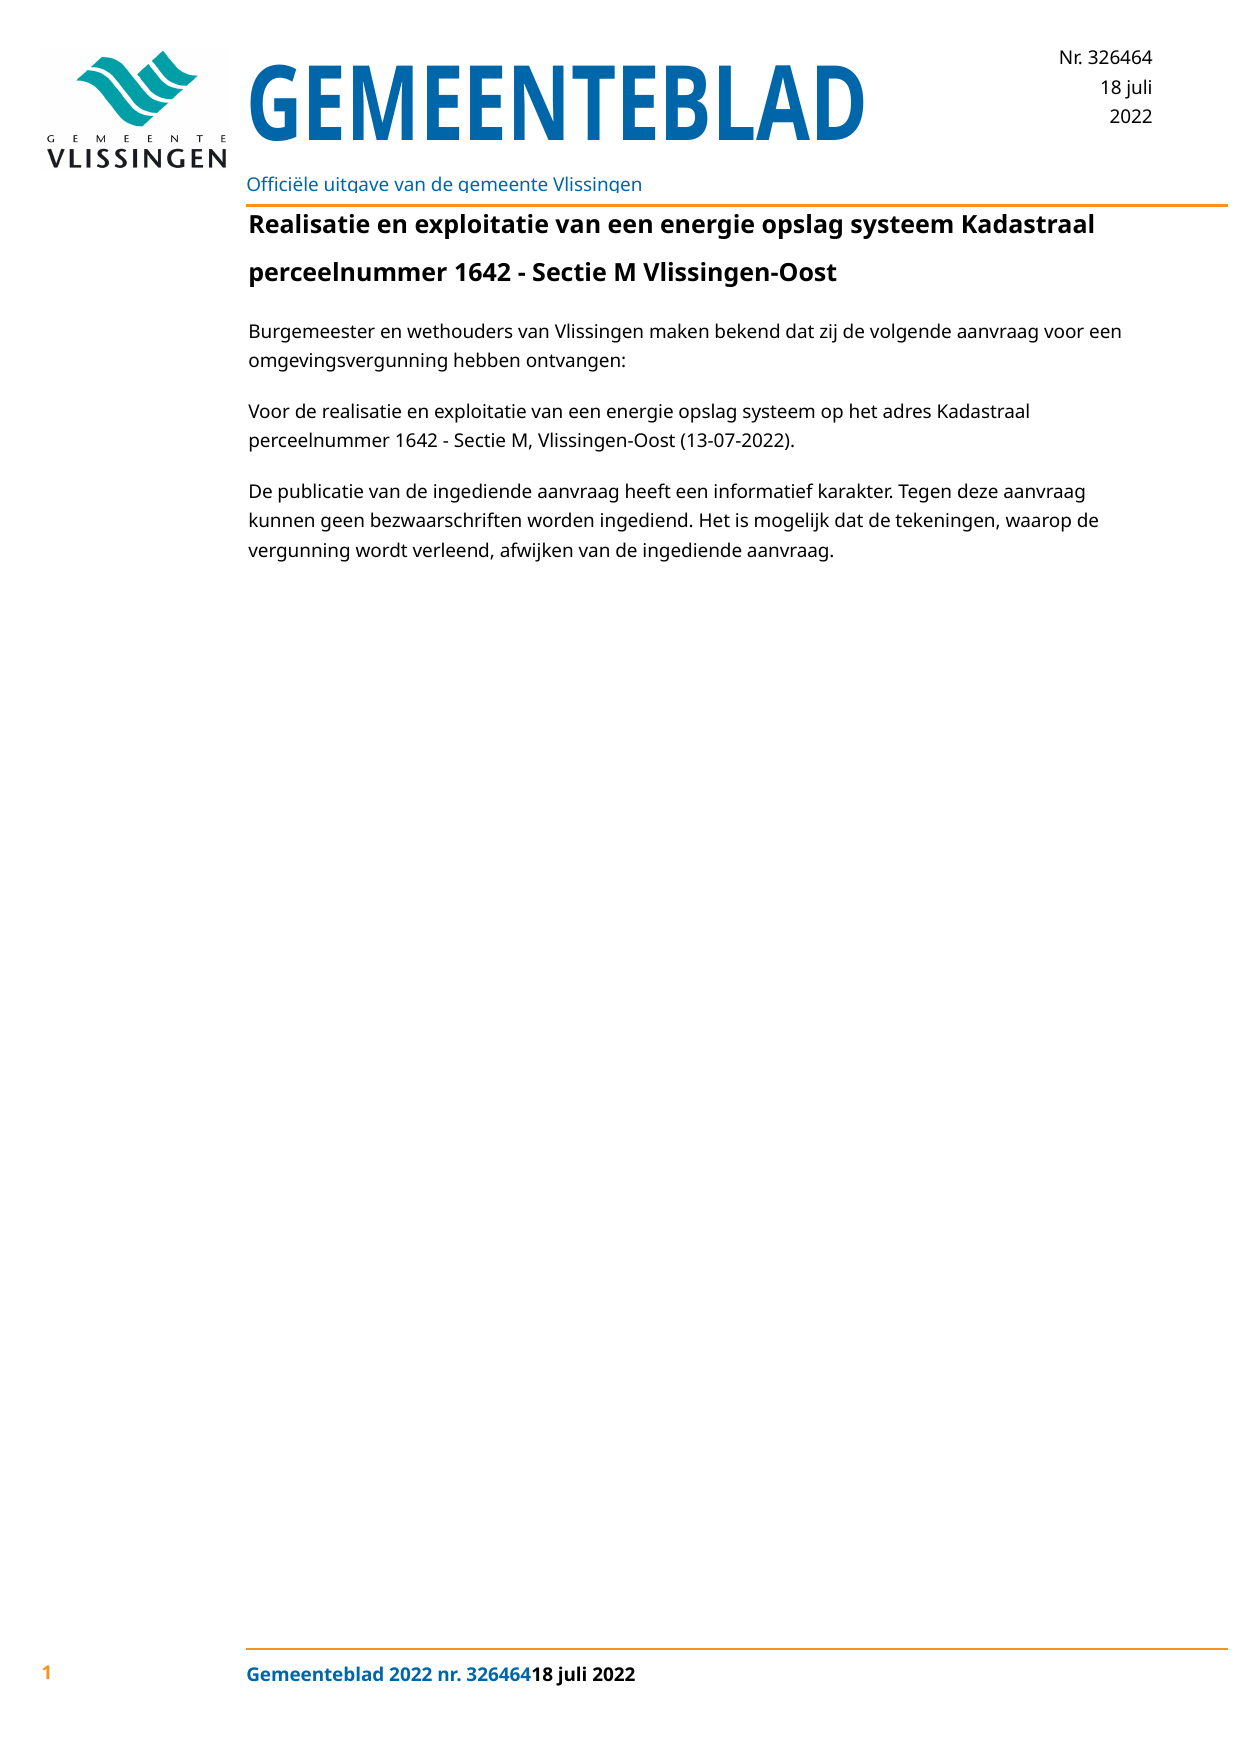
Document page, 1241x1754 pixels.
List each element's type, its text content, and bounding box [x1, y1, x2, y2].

text Voor de realisatie en exploitatie van een energie opslag systeem op het adres Kadastraal perceelnummer 1642 - Sectie M, Vlissingen-Oost (13-07-2022). [248, 398, 1152, 453]
text Realisatie en exploitatie van een energie opslag systeem Kadastraal perceelnummer 1642 - Sectie M Vlissingen-Oost [248, 207, 1152, 288]
text De publicatie van de ingediende aanvraag heeft een informatief karakter. Tegen deze aanvraag kunnen geen bezwaarschriften worden ingediend. Het is mogelijk dat de tekeningen, waarop de vergunning wordt verleend, afwijken van de ingediende aanvraag. [248, 478, 1152, 563]
text Burgemeester en wethouders van Vlissingen maken bekend dat zij de volgende aanvraag voor een omgevingsvergunning hebben ontvangen: [248, 318, 1152, 373]
picture [41, 47, 231, 172]
